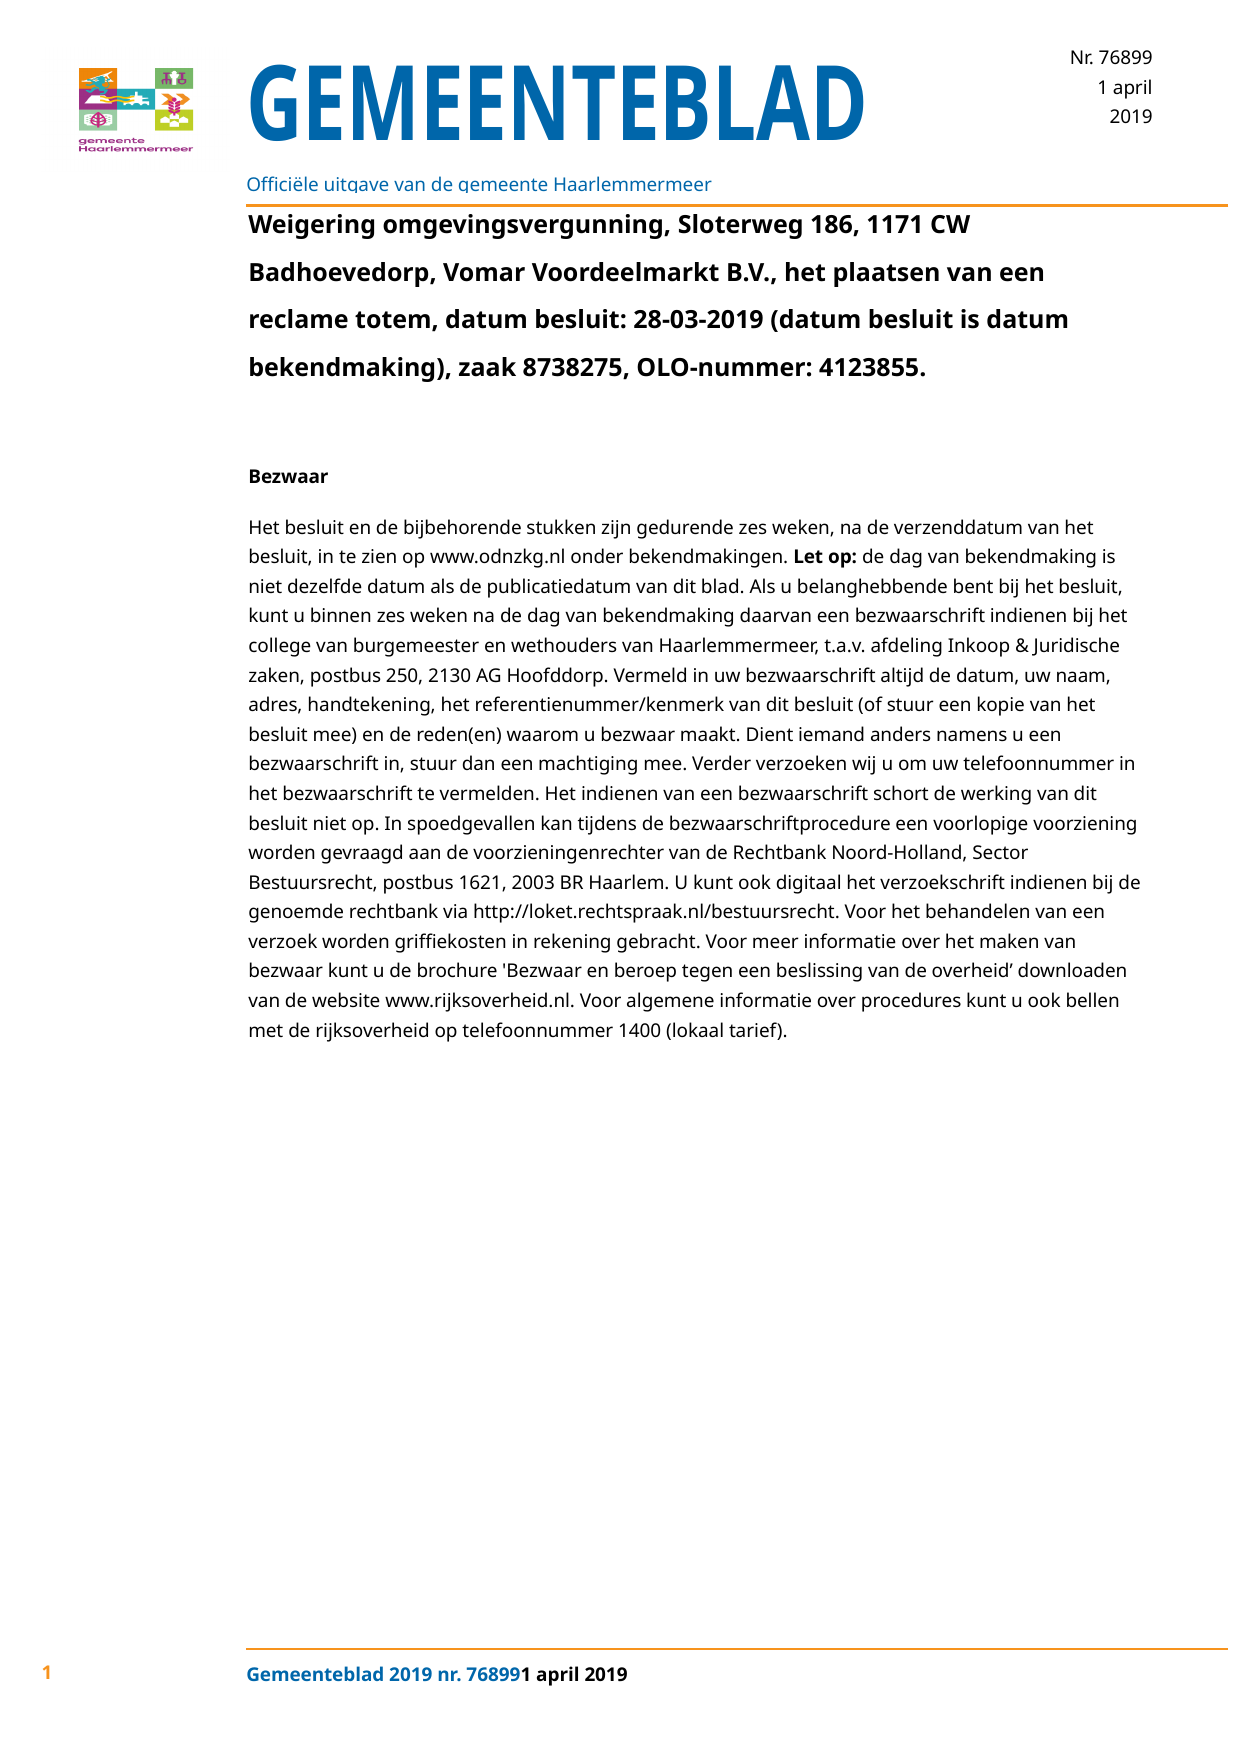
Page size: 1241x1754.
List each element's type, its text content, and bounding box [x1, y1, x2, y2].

text Bezwaar [248, 463, 1152, 489]
text Weigering omgevingsvergunning, Sloterweg 186, 1171 CW Badhoevedorp, Vomar Voordeelmarkt B.V., het plaatsen van een reclame totem, datum besluit: 28-03-2019 (datum besluit is datum bekendmaking), zaak 8738275, OLO-nummer: 4123855. [248, 207, 1152, 384]
picture [41, 47, 231, 172]
text Het besluit en de bijbehorende stukken zijn gedurende zes weken, na de verzenddatum van het besluit, in te zien op www.odnzkg.nl onder bekendmakingen. Let op: de dag van bekendmaking is niet dezelfde datum als de publicatiedatum van dit blad. Als u belanghebbende bent bij het besluit, kunt u binnen zes weken na de dag van bekendmaking daarvan een bezwaarschrift indienen bij het college van burgemeester en wethouders van Haarlemmermeer, t.a.v. afdeling Inkoop & Juridische zaken, postbus 250, 2130 AG Hoofddorp. Vermeld in uw bezwaarschrift altijd de datum, uw naam, adres, handtekening, het referentienummer/kenmerk van dit besluit (of stuur een kopie van het besluit mee) en de reden(en) waarom u bezwaar maakt. Dient iemand anders namens u een bezwaarschrift in, stuur dan een machtiging mee. Verder verzoeken wij u om uw telefoonnummer in het bezwaarschrift te vermelden. Het indienen van een bezwaarschrift schort de werking van dit besluit niet op. In spoedgevallen kan tijdens de bezwaarschriftprocedure een voorlopige voorziening worden gevraagd aan de voorzieningenrechter van de Rechtbank Noord-Holland, Sector Bestuursrecht, postbus 1621, 2003 BR Haarlem. U kunt ook digitaal het verzoekschrift indienen bij de genoemde rechtbank via http://loket.rechtspraak.nl/bestuursrecht. Voor het behandelen van een verzoek worden griffiekosten in rekening gebracht. Voor meer informatie over het maken van bezwaar kunt u de brochure 'Bezwaar en beroep tegen een beslissing van de overheid’ downloaden van de website www.rijksoverheid.nl. Voor algemene informatie over procedures kunt u ook bellen met de rijksoverheid op telefoonnummer 1400 (lokaal tarief). [248, 514, 1152, 1043]
